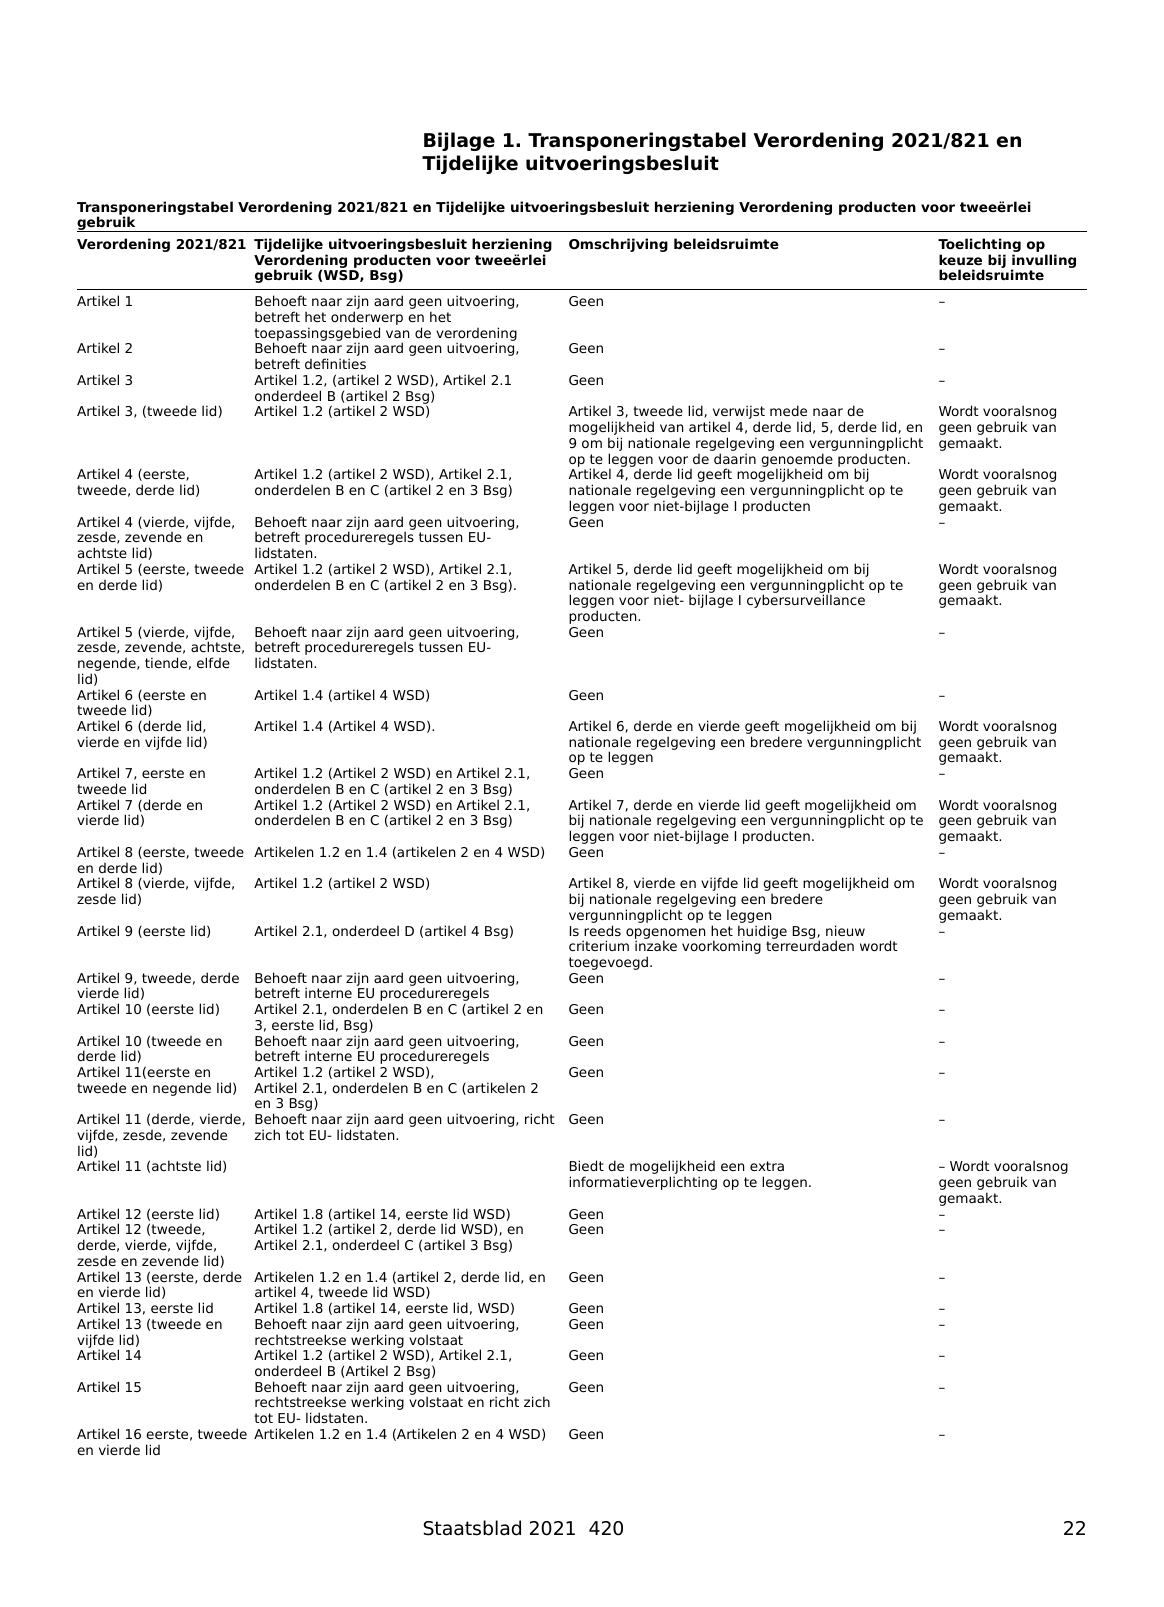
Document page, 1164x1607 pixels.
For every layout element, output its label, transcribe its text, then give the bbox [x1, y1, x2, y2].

table_cell Geen [563, 1206, 932, 1222]
table_cell Artikel 1.2 (artikel 2, derde lid WSD), en Artikel 2.1, onderdeel C (artikel 3 Bsg) [248, 1222, 562, 1269]
table_cell Artikel 3 [77, 373, 248, 404]
table_cell Artikel 1.4 (artikel 4 WSD) [248, 688, 562, 719]
table_cell Geen [563, 1222, 932, 1269]
table_cell – [933, 1348, 1087, 1379]
table_cell Geen [563, 1317, 932, 1348]
table_cell Is reeds opgenomen het huidige Bsg, nieuw criterium inzake voorkoming terreurdaden wordt toegevoegd. [563, 923, 932, 971]
table_cell Artikel 1.2 (artikel 2 WSD) [248, 404, 562, 467]
table_cell Artikel 9 (eerste lid) [77, 923, 248, 971]
table_cell Artikel 5 (vierde, vijfde, zesde, zevende, achtste, negende, tiende, elfde lid) [77, 625, 248, 687]
table_cell – [933, 373, 1087, 404]
table_cell Wordt vooralsnog geen gebruik van gemaakt. [933, 798, 1087, 845]
table_cell [248, 1159, 562, 1206]
table_cell Geen [563, 1065, 932, 1112]
table_cell Artikelen 1.2 en 1.4 (artikelen 2 en 4 WSD) [248, 845, 562, 876]
table_cell Artikelen 1.2 en 1.4 (artikel 2, derde lid, en artikel 4, tweede lid WSD) [248, 1269, 562, 1301]
table_cell – [933, 290, 1087, 341]
table_cell Artikelen 1.2 en 1.4 (Artikelen 2 en 4 WSD) [248, 1427, 562, 1458]
table_cell Artikel 16 eerste, tweede en vierde lid [77, 1427, 248, 1458]
table_cell Geen [563, 1348, 932, 1379]
table_cell Wordt vooralsnog geen gebruik van gemaakt. [933, 467, 1087, 514]
table_cell Artikel 6 (eerste en tweede lid) [77, 688, 248, 719]
table_cell Geen [563, 1112, 932, 1159]
table_cell Artikel 10 (eerste lid) [77, 1002, 248, 1033]
table_cell Artikel 4 (vierde, vijfde, zesde, zevende en achtste lid) [77, 514, 248, 562]
table_cell Wordt vooralsnog geen gebruik van gemaakt. [933, 876, 1087, 923]
table_cell Artikel 8, vierde en vijfde lid geeft mogelijkheid om bij nationale regelgeving een bredere vergunningplicht op te leggen [563, 876, 932, 923]
table_cell Artikel 8 (eerste, tweede en derde lid) [77, 845, 248, 876]
table_cell Behoeft naar zijn aard geen uitvoering, rechtstreekse werking volstaat en richt zich tot EU- lidstaten. [248, 1380, 562, 1427]
table_cell Geen [563, 971, 932, 1002]
table_cell Behoeft naar zijn aard geen uitvoering, betreft interne EU procedureregels [248, 971, 562, 1002]
table_cell Artikel 13, eerste lid [77, 1301, 248, 1317]
table_cell Artikel 1.2 (artikel 2 WSD), Artikel 2.1, onderdelen B en C (artikel 2 en 3 Bsg). [248, 562, 562, 624]
table_cell Artikel 12 (eerste lid) [77, 1206, 248, 1222]
table_cell Artikel 14 [77, 1348, 248, 1379]
table_cell Geen [563, 1002, 932, 1033]
table_cell Artikel 8 (vierde, vijfde, zesde lid) [77, 876, 248, 923]
table_cell – [933, 845, 1087, 876]
table_cell – [933, 514, 1087, 562]
table_cell – [933, 341, 1087, 373]
table_cell Behoeft naar zijn aard geen uitvoering, rechtstreekse werking volstaat [248, 1317, 562, 1348]
table_cell – [933, 1380, 1087, 1427]
table_cell Wordt vooralsnog geen gebruik van gemaakt. [933, 719, 1087, 766]
table_cell Artikel 4, derde lid geeft mogelijkheid om bij nationale regelgeving een vergunningplicht op te leggen voor niet-bijlage I producten [563, 467, 932, 514]
table_cell – [933, 971, 1087, 1002]
table_cell Geen [563, 514, 932, 562]
table_cell Artikel 2.1, onderdelen B en C (artikel 2 en 3, eerste lid, Bsg) [248, 1002, 562, 1033]
table_cell Artikel 13 (eerste, derde en vierde lid) [77, 1269, 248, 1301]
table_cell – [933, 1301, 1087, 1317]
subtitle Bijlage 1. Transponeringstabel Verordening 2021/821 en Tijdelijke uitvoeringsbesluit [422, 130, 1087, 174]
table_cell Artikel 1 [77, 290, 248, 341]
table_cell Artikel 7, eerste en tweede lid [77, 766, 248, 797]
table_cell Geen [563, 1301, 932, 1317]
table_cell Behoeft naar zijn aard geen uitvoering, betreft interne EU procedureregels [248, 1034, 562, 1065]
table_cell Geen [563, 373, 932, 404]
table_cell Tijdelijke uitvoeringsbesluit herziening Verordening producten voor tweeërlei gebruik (WSD, Bsg) [248, 232, 562, 288]
table_cell Artikel 15 [77, 1380, 248, 1427]
table_cell Biedt de mogelijkheid een extra informatieverplichting op te leggen. [563, 1159, 932, 1206]
table_cell – [933, 766, 1087, 797]
table_cell Geen [563, 290, 932, 341]
table_cell Artikel 11 (derde, vierde, vijfde, zesde, zevende lid) [77, 1112, 248, 1159]
table_cell Artikel 5 (eerste, tweede en derde lid) [77, 562, 248, 624]
table_cell Artikel 6, derde en vierde geeft mogelijkheid om bij nationale regelgeving een bredere vergunningplicht op te leggen [563, 719, 932, 766]
table_cell Geen [563, 1269, 932, 1301]
table_cell – Wordt vooralsnog geen gebruik van gemaakt. [933, 1159, 1087, 1206]
table_cell Artikel 1.2 (artikel 2 WSD) [248, 876, 562, 923]
table_cell Geen [563, 625, 932, 687]
table_cell Artikel 1.8 (artikel 14, eerste lid, WSD) [248, 1301, 562, 1317]
table_cell – [933, 1427, 1087, 1458]
table_cell Artikel 1.8 (artikel 14, eerste lid WSD) [248, 1206, 562, 1222]
table_cell – [933, 625, 1087, 687]
table_cell Omschrijving beleidsruimte [563, 232, 932, 288]
table_cell Artikel 11(eerste en tweede en negende lid) [77, 1065, 248, 1112]
table_cell Artikel 4 (eerste, tweede, derde lid) [77, 467, 248, 514]
table_cell Verordening 2021/821 [77, 232, 248, 288]
table_cell – [933, 1065, 1087, 1112]
table_cell Artikel 5, derde lid geeft mogelijkheid om bij nationale regelgeving een vergunningplicht op te leggen voor niet- bijlage I cybersurveillance producten. [563, 562, 932, 624]
table_cell Geen [563, 688, 932, 719]
table_cell Artikel 13 (tweede en vijfde lid) [77, 1317, 248, 1348]
table_cell Artikel 1.2 (artikel 2 WSD), Artikel 2.1, onderdelen B en C (artikel 2 en 3 Bsg) [248, 467, 562, 514]
table_cell Toelichting op keuze bij invulling beleidsruimte [933, 232, 1087, 288]
table_cell Geen [563, 341, 932, 373]
table_cell Artikel 7, derde en vierde lid geeft mogelijkheid om bij nationale regelgeving een vergunningplicht op te leggen voor niet-bijlage I producten. [563, 798, 932, 845]
table_cell Geen [563, 845, 932, 876]
table_cell Artikel 9, tweede, derde vierde lid) [77, 971, 248, 1002]
table_cell – [933, 923, 1087, 971]
table_cell Artikel 1.2, (artikel 2 WSD), Artikel 2.1 onderdeel B (artikel 2 Bsg) [248, 373, 562, 404]
table_cell Artikel 6 (derde lid, vierde en vijfde lid) [77, 719, 248, 766]
table_cell Geen [563, 1380, 932, 1427]
table_cell Artikel 2 [77, 341, 248, 373]
table_cell Artikel 7 (derde en vierde lid) [77, 798, 248, 845]
table_cell – [933, 688, 1087, 719]
table_cell – [933, 1222, 1087, 1269]
table_cell Wordt vooralsnog geen gebruik van gemaakt. [933, 562, 1087, 624]
table_cell Artikel 3, tweede lid, verwijst mede naar de mogelijkheid van artikel 4, derde lid, 5, derde lid, en 9 om bij nationale regelgeving een vergunningplicht op te leggen voor de daarin genoemde producten. [563, 404, 932, 467]
table_cell Artikel 3, (tweede lid) [77, 404, 248, 467]
table_cell Artikel 1.2 (artikel 2 WSD), Artikel 2.1, onderdeel B (Artikel 2 Bsg) [248, 1348, 562, 1379]
table_header Transponeringstabel Verordening 2021/821 en Tijdelijke uitvoeringsbesluit herziening Verordening producten voor tweeërlei gebruik [77, 199, 1087, 231]
table_cell Behoeft naar zijn aard geen uitvoering, betreft definities [248, 341, 562, 373]
table_cell Geen [563, 1427, 932, 1458]
table_cell Artikel 11 (achtste lid) [77, 1159, 248, 1206]
table_cell Geen [563, 1034, 932, 1065]
table_cell Behoeft naar zijn aard geen uitvoering, betreft procedureregels tussen EU- lidstaten. [248, 625, 562, 687]
table_cell Artikel 1.2 (artikel 2 WSD), Artikel 2.1, onderdelen B en C (artikelen 2 en 3 Bsg) [248, 1065, 562, 1112]
table_cell – [933, 1317, 1087, 1348]
table_cell – [933, 1206, 1087, 1222]
table_cell Artikel 1.4 (Artikel 4 WSD). [248, 719, 562, 766]
table_cell Artikel 12 (tweede, derde, vierde, vijfde, zesde en zevende lid) [77, 1222, 248, 1269]
table_cell Wordt vooralsnog geen gebruik van gemaakt. [933, 404, 1087, 467]
table_cell – [933, 1002, 1087, 1033]
table_cell Behoeft naar zijn aard geen uitvoering, betreft het onderwerp en het toepassingsgebied van de verordening [248, 290, 562, 341]
table_cell Artikel 1.2 (Artikel 2 WSD) en Artikel 2.1, onderdelen B en C (artikel 2 en 3 Bsg) [248, 798, 562, 845]
table_cell – [933, 1034, 1087, 1065]
table_cell Behoeft naar zijn aard geen uitvoering, richt zich tot EU- lidstaten. [248, 1112, 562, 1159]
table_cell Artikel 2.1, onderdeel D (artikel 4 Bsg) [248, 923, 562, 971]
table_cell Artikel 1.2 (Artikel 2 WSD) en Artikel 2.1, onderdelen B en C (artikel 2 en 3 Bsg) [248, 766, 562, 797]
table_cell – [933, 1112, 1087, 1159]
table_cell – [933, 1269, 1087, 1301]
table_cell Artikel 10 (tweede en derde lid) [77, 1034, 248, 1065]
table_cell Geen [563, 766, 932, 797]
table_cell Behoeft naar zijn aard geen uitvoering, betreft procedureregels tussen EU- lidstaten. [248, 514, 562, 562]
